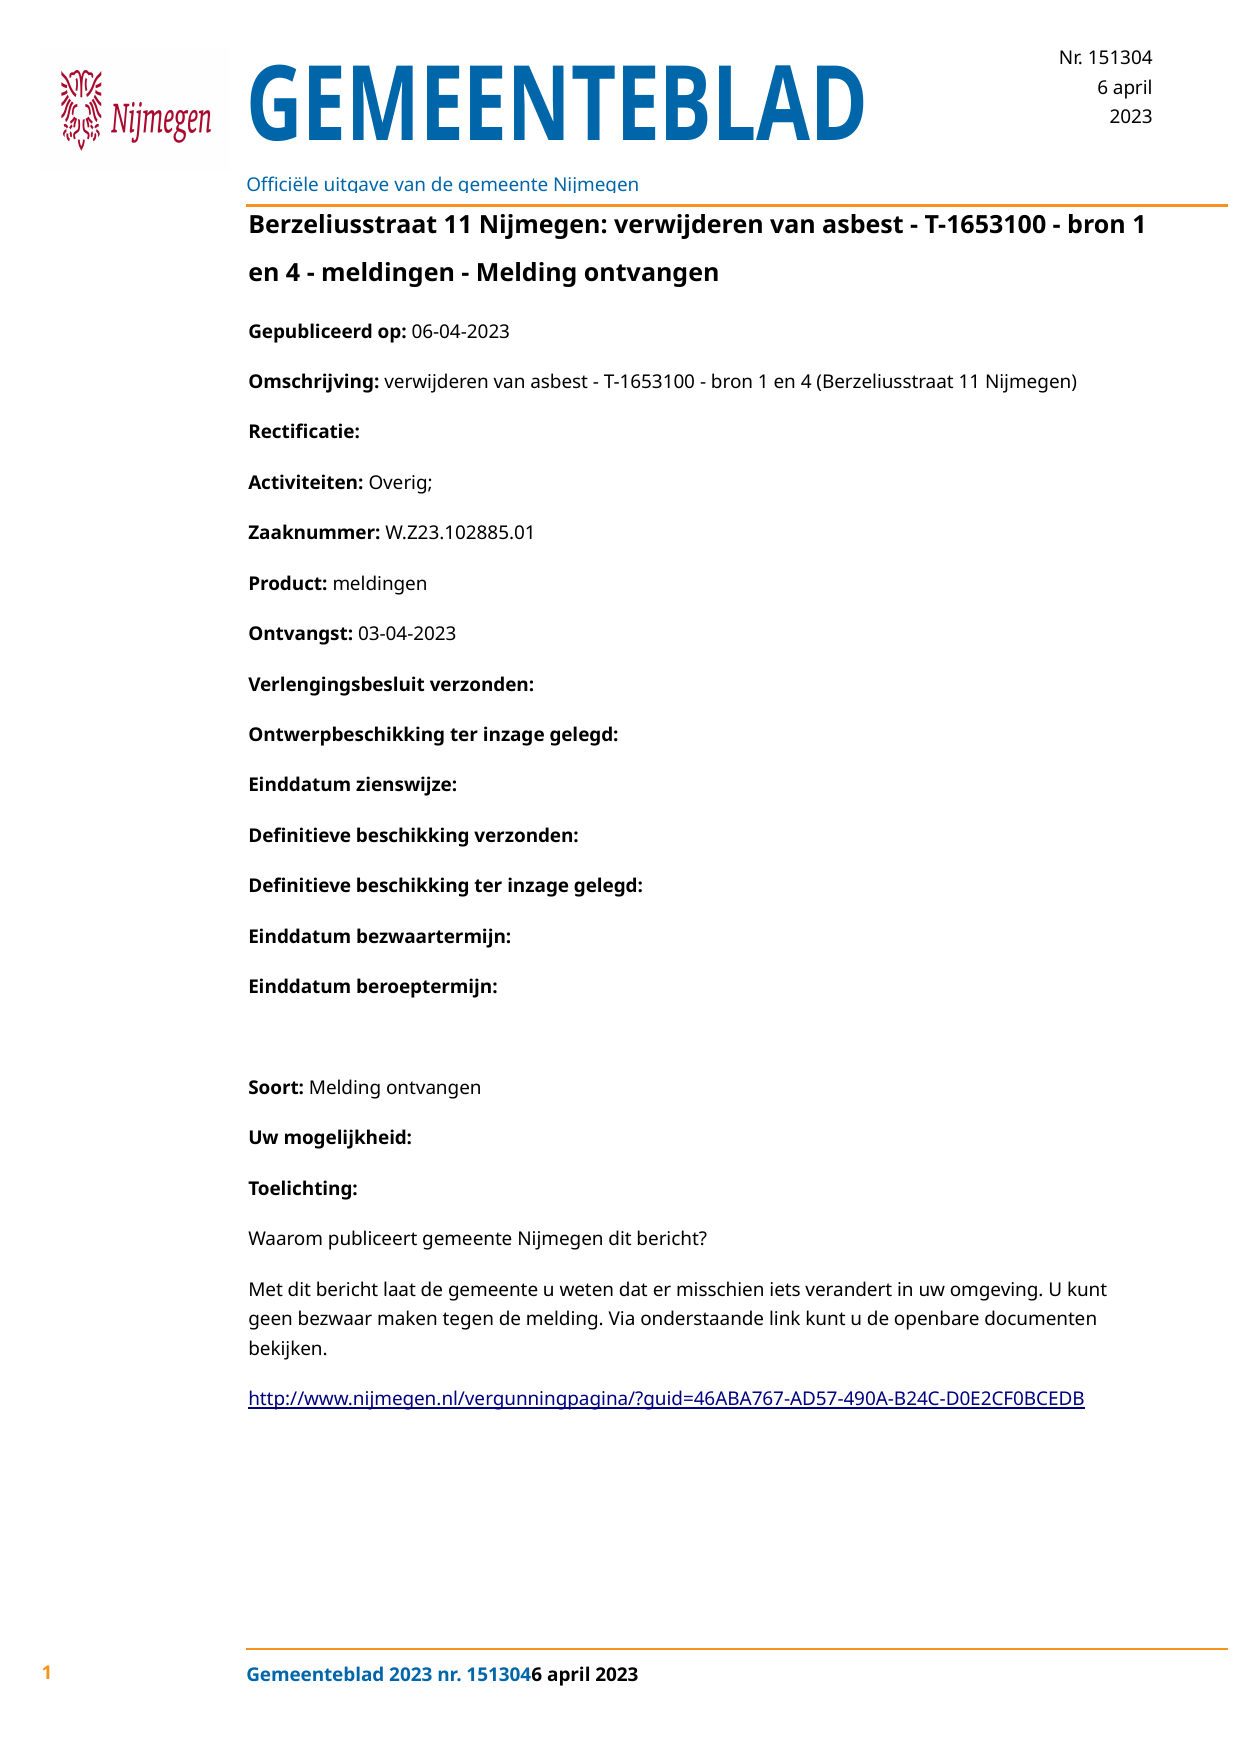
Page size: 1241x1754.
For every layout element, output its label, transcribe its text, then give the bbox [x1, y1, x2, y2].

text Einddatum beroeptermijn: [248, 973, 1152, 999]
text Einddatum zienswijze: [248, 772, 1152, 797]
text Activiteiten: Overig; [248, 469, 1152, 495]
text Uw mogelijkheid: [248, 1124, 1152, 1150]
text Ontwerpbeschikking ter inzage gelegd: [248, 721, 1152, 747]
text Definitieve beschikking ter inzage gelegd: [248, 872, 1152, 898]
text Soort: Melding ontvangen [248, 1074, 1152, 1100]
text Gepubliceerd op: 06-04-2023 [248, 318, 1152, 344]
text Verlengingsbesluit verzonden: [248, 671, 1152, 697]
text Zaaknummer: W.Z23.102885.01 [248, 519, 1152, 545]
text Toelichting: [248, 1175, 1152, 1201]
text Definitieve beschikking verzonden: [248, 822, 1152, 848]
text Rectificatie: [248, 419, 1152, 444]
text Product: meldingen [248, 570, 1152, 596]
text Met dit bericht laat de gemeente u weten dat er misschien iets verandert in uw omgeving. U kunt geen bezwaar maken tegen de melding. Via onderstaande link kunt u de openbare documenten bekijken. [248, 1276, 1152, 1361]
text Waarom publiceert gemeente Nijmegen dit bericht? [248, 1225, 1152, 1251]
text Einddatum bezwaartermijn: [248, 923, 1152, 949]
picture [41, 47, 231, 172]
text http://www.nijmegen.nl/vergunningpagina/?guid=46ABA767-AD57-490A-B24C-D0E2CF0BCEDB [248, 1385, 1152, 1411]
text Berzeliusstraat 11 Nijmegen: verwijderen van asbest - T-1653100 - bron 1 en 4 - meldingen - Melding ontvangen [248, 207, 1152, 288]
text Ontvangst: 03-04-2023 [248, 620, 1152, 646]
text Omschrijving: verwijderen van asbest - T-1653100 - bron 1 en 4 (Berzeliusstraat 11 Nijmegen) [248, 368, 1152, 394]
